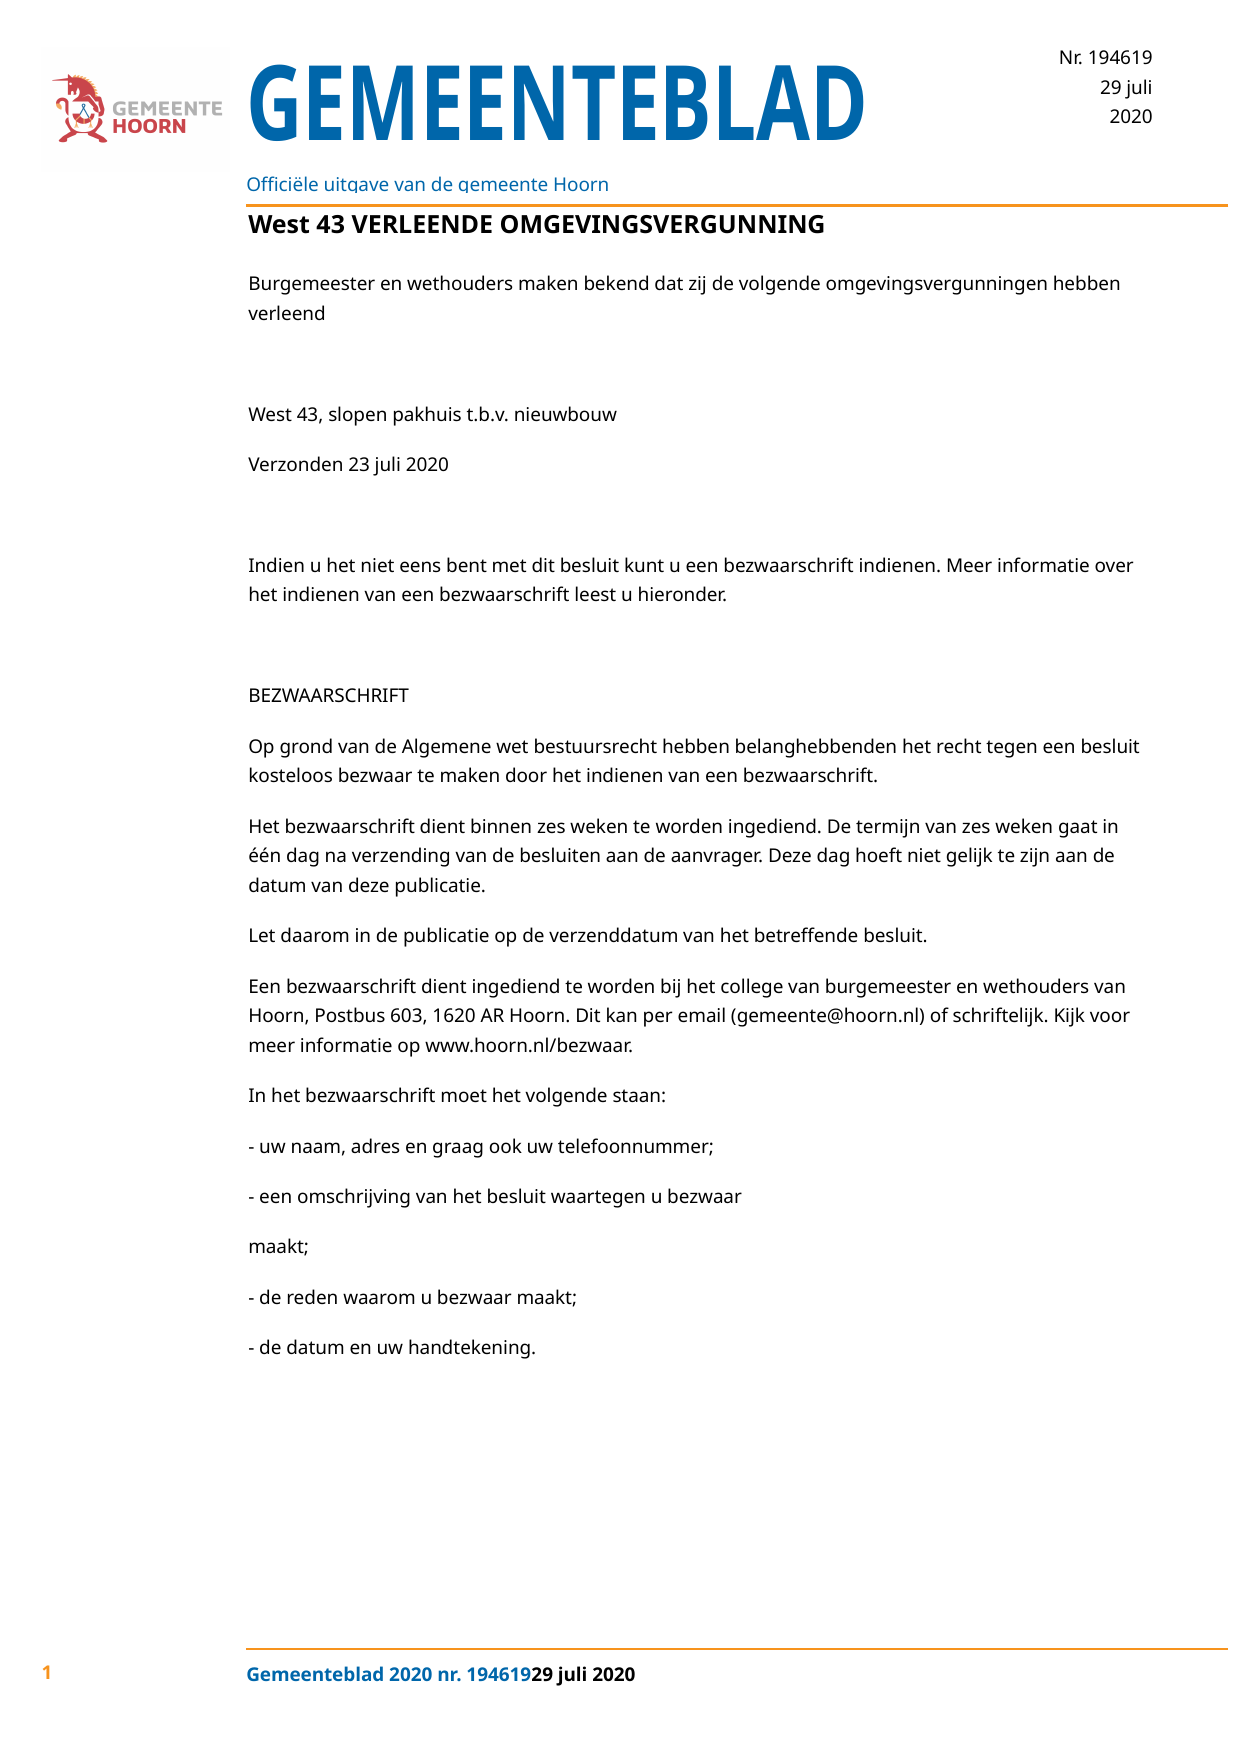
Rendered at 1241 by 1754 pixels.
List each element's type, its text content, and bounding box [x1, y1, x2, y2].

text - uw naam, adres en graag ook uw telefoonnummer; [248, 1133, 1152, 1158]
text Let daarom in de publicatie op de verzenddatum van het betreffende besluit. [248, 922, 1152, 948]
text Burgemeester en wethouders maken bekend dat zij de volgende omgevingsvergunningen hebben verleend [248, 270, 1152, 326]
text - de datum en uw handtekening. [248, 1334, 1152, 1360]
text West 43 VERLEENDE OMGEVINGSVERGUNNING [248, 207, 1152, 241]
text - de reden waarom u bezwaar maakt; [248, 1284, 1152, 1310]
picture [41, 47, 231, 172]
text Op grond van de Algemene wet bestuursrecht hebben belanghebbenden het recht tegen een besluit kosteloos bezwaar te maken door het indienen van een bezwaarschrift. [248, 733, 1152, 788]
text - een omschrijving van het besluit waartegen u bezwaar [248, 1183, 1152, 1209]
text maakt; [248, 1234, 1152, 1259]
text Verzonden 23 juli 2020 [248, 451, 1152, 477]
text Indien u het niet eens bent met dit besluit kunt u een bezwaarschrift indienen. Meer informatie over het indienen van een bezwaarschrift leest u hieronder. [248, 552, 1152, 607]
text In het bezwaarschrift moet het volgende staan: [248, 1082, 1152, 1108]
text BEZWAARSCHRIFT [248, 682, 1152, 708]
text Een bezwaarschrift dient ingediend te worden bij het college van burgemeester en wethouders van Hoorn, Postbus 603, 1620 AR Hoorn. Dit kan per email (gemeente@hoorn.nl) of schriftelijk. Kijk voor meer informatie op www.hoorn.nl/bezwaar. [248, 973, 1152, 1058]
text West 43, slopen pakhuis t.b.v. nieuwbouw [248, 401, 1152, 426]
text Het bezwaarschrift dient binnen zes weken te worden ingediend. De termijn van zes weken gaat in één dag na verzending van de besluiten aan de aanvrager. Deze dag hoeft niet gelijk te zijn aan de datum van deze publicatie. [248, 813, 1152, 898]
